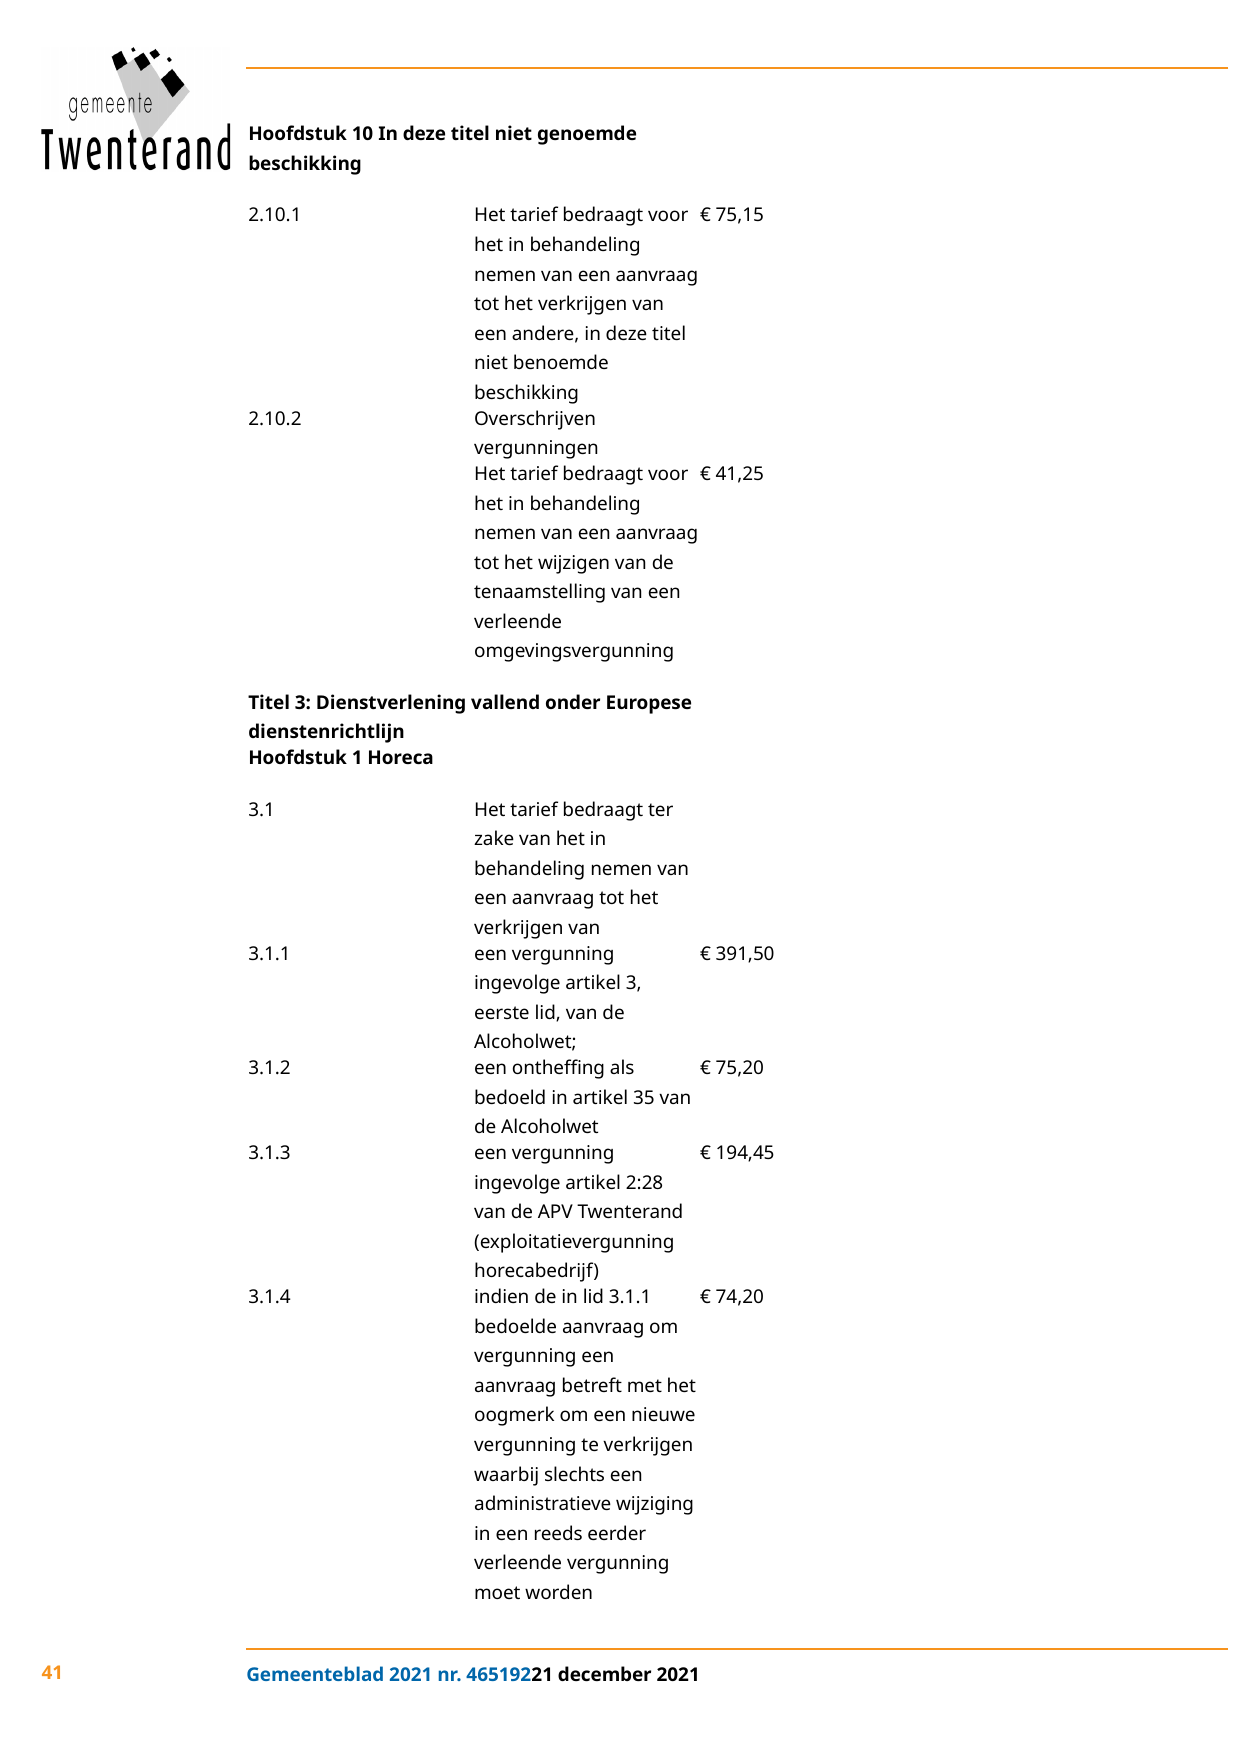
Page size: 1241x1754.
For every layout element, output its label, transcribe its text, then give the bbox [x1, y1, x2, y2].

table_cell [474, 663, 700, 689]
table_cell € 194,45 [700, 1139, 926, 1283]
table_cell 3.1.2 [248, 1054, 474, 1139]
table_cell € 41,25 [700, 460, 926, 663]
table_cell Titel 3: Dienstverlening vallend onder Europese dienstenrichtlijn [248, 689, 700, 744]
table_cell 3.1.3 [248, 1139, 474, 1283]
table_cell [474, 770, 700, 796]
table_cell € 74,20 [700, 1283, 926, 1605]
table_cell 3.1.4 [248, 1283, 474, 1605]
table_cell [248, 95, 474, 121]
table_cell Het tarief bedraagt voor het in behandeling nemen van een aanvraag tot het wijzigen van de tenaamstelling van een verleende omgevingsvergunning [474, 460, 700, 663]
table_cell € 75,15 [700, 202, 926, 405]
table_cell [700, 796, 926, 940]
table_cell Het tarief bedraagt ter zake van het in behandeling nemen van een aanvraag tot het verkrijgen van [474, 796, 700, 940]
table_cell 2.10.1 [248, 202, 474, 405]
table_cell [700, 663, 926, 689]
table_cell een vergunning ingevolge artikel 2:28 van de APV Twenterand (exploitatievergunning horecabedrijf) [474, 1139, 700, 1283]
table_cell 2.10.2 [248, 405, 474, 663]
table_cell [700, 121, 926, 176]
table_cell een ontheffing als bedoeld in artikel 35 van de Alcoholwet [474, 1054, 700, 1139]
table_cell Het tarief bedraagt voor het in behandeling nemen van een aanvraag tot het verkrijgen van een andere, in deze titel niet benoemde beschikking [474, 202, 700, 405]
table_cell € 391,50 [700, 940, 926, 1054]
table_cell [700, 176, 926, 202]
table_cell [474, 176, 700, 202]
table_cell 3.1.1 [248, 940, 474, 1054]
table_cell [700, 770, 926, 796]
table_cell [700, 405, 926, 460]
table_cell [700, 95, 926, 121]
picture [41, 47, 231, 172]
table_cell een vergunning ingevolge artikel 3, eerste lid, van de Alcoholwet; [474, 940, 700, 1054]
table_cell [474, 95, 700, 121]
table_cell [248, 663, 474, 689]
table_cell Hoofdstuk 10 In deze titel niet genoemde beschikking [248, 121, 700, 176]
table_cell indien de in lid 3.1.1 bedoelde aanvraag om vergunning een aanvraag betreft met het oogmerk om een nieuwe vergunning te verkrijgen waarbij slechts een administratieve wijziging in een reeds eerder verleende vergunning moet worden [474, 1283, 700, 1605]
table_cell Hoofdstuk 1 Horeca [248, 744, 700, 770]
table_cell 3.1 [248, 796, 474, 940]
table_cell Overschrijven vergunningen [474, 405, 700, 460]
table_cell € 75,20 [700, 1054, 926, 1139]
table_cell [248, 770, 474, 796]
table_cell [700, 689, 926, 744]
table_cell [248, 176, 474, 202]
table_cell [700, 744, 926, 770]
